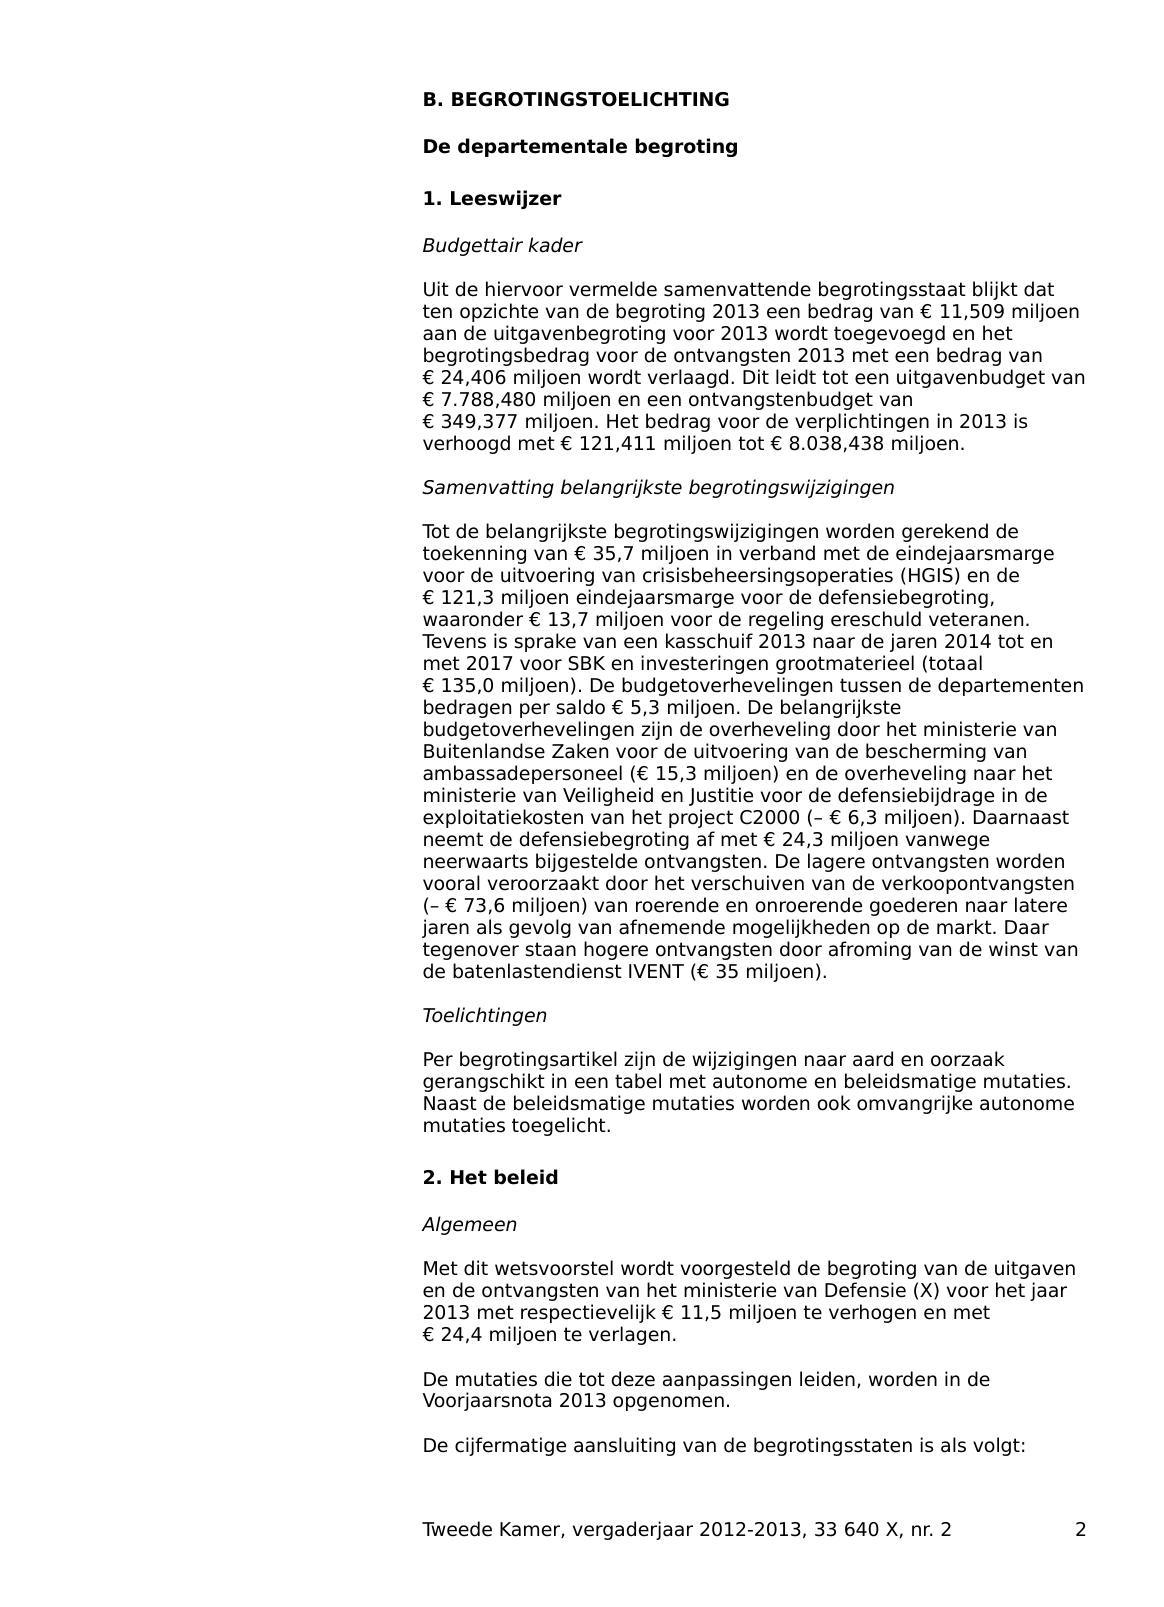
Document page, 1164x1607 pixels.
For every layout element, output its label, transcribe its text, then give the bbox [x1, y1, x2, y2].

subtitle 1. Leeswijzer [422, 188, 1087, 210]
subtitle Algemeen [422, 1214, 1087, 1236]
text Uit de hiervoor vermelde samenvattende begrotingsstaat blijkt dat ten opzichte van de begroting 2013 een bedrag van € 11,509 miljoen aan de uitgavenbegroting voor 2013 wordt toegevoegd en het begrotingsbedrag voor de ontvangsten 2013 met een bedrag van € 24,406 miljoen wordt verlaagd. Dit leidt tot een uitgavenbudget van € 7.788,480 miljoen en een ontvangstenbudget van € 349,377 miljoen. Het bedrag voor de verplichtingen in 2013 is verhoogd met € 121,411 miljoen tot € 8.038,438 miljoen. [422, 279, 1087, 455]
subtitle Toelichtingen [422, 1005, 1087, 1027]
text Per begrotingsartikel zijn de wijzigingen naar aard en oorzaak gerangschikt in een tabel met autonome en beleidsmatige mutaties. Naast de beleidsmatige mutaties worden ook omvangrijke autonome mutaties toegelicht. [422, 1049, 1087, 1137]
subtitle De departementale begroting [422, 136, 1087, 158]
subtitle Samenvatting belangrijkste begrotingswijzigingen [422, 477, 1087, 499]
text Met dit wetsvoorstel wordt voorgesteld de begroting van de uitgaven en de ontvangsten van het ministerie van Defensie (X) voor het jaar 2013 met respectievelijk € 11,5 miljoen te verhogen en met € 24,4 miljoen te verlagen. [422, 1258, 1087, 1346]
text De mutaties die tot deze aanpassingen leiden, worden in de Voorjaarsnota 2013 opgenomen. [422, 1368, 1087, 1412]
text Tot de belangrijkste begrotingswijzigingen worden gerekend de toekenning van € 35,7 miljoen in verband met de eindejaarsmarge voor de uitvoering van crisisbeheersingsoperaties (HGIS) en de € 121,3 miljoen eindejaarsmarge voor de defensiebegroting, waaronder € 13,7 miljoen voor de regeling ereschuld veteranen. Tevens is sprake van een kasschuif 2013 naar de jaren 2014 tot en met 2017 voor SBK en investeringen grootmaterieel (totaal € 135,0 miljoen). De budgetoverhevelingen tussen de departementen bedragen per saldo € 5,3 miljoen. De belangrijkste budgetoverhevelingen zijn de overheveling door het ministerie van Buitenlandse Zaken voor de uitvoering van de bescherming van ambassadepersoneel (€ 15,3 miljoen) en de overheveling naar het ministerie van Veiligheid en Justitie voor de defensiebijdrage in de exploitatiekosten van het project C2000 (– € 6,3 miljoen). Daarnaast neemt de defensiebegroting af met € 24,3 miljoen vanwege neerwaarts bijgestelde ontvangsten. De lagere ontvangsten worden vooral veroorzaakt door het verschuiven van de verkoopontvangsten (– € 73,6 miljoen) van roerende en onroerende goederen naar latere jaren als gevolg van afnemende mogelijkheden op de markt. Daar tegenover staan hogere ontvangsten door afroming van de winst van de batenlastendienst IVENT (€ 35 miljoen). [422, 521, 1087, 983]
subtitle 2. Het beleid [422, 1167, 1087, 1189]
subtitle Budgettair kader [422, 235, 1087, 257]
text De cijfermatige aansluiting van de begrotingsstaten is als volgt: [422, 1434, 1087, 1457]
subtitle B. BEGROTINGSTOELICHTING [422, 89, 1087, 111]
